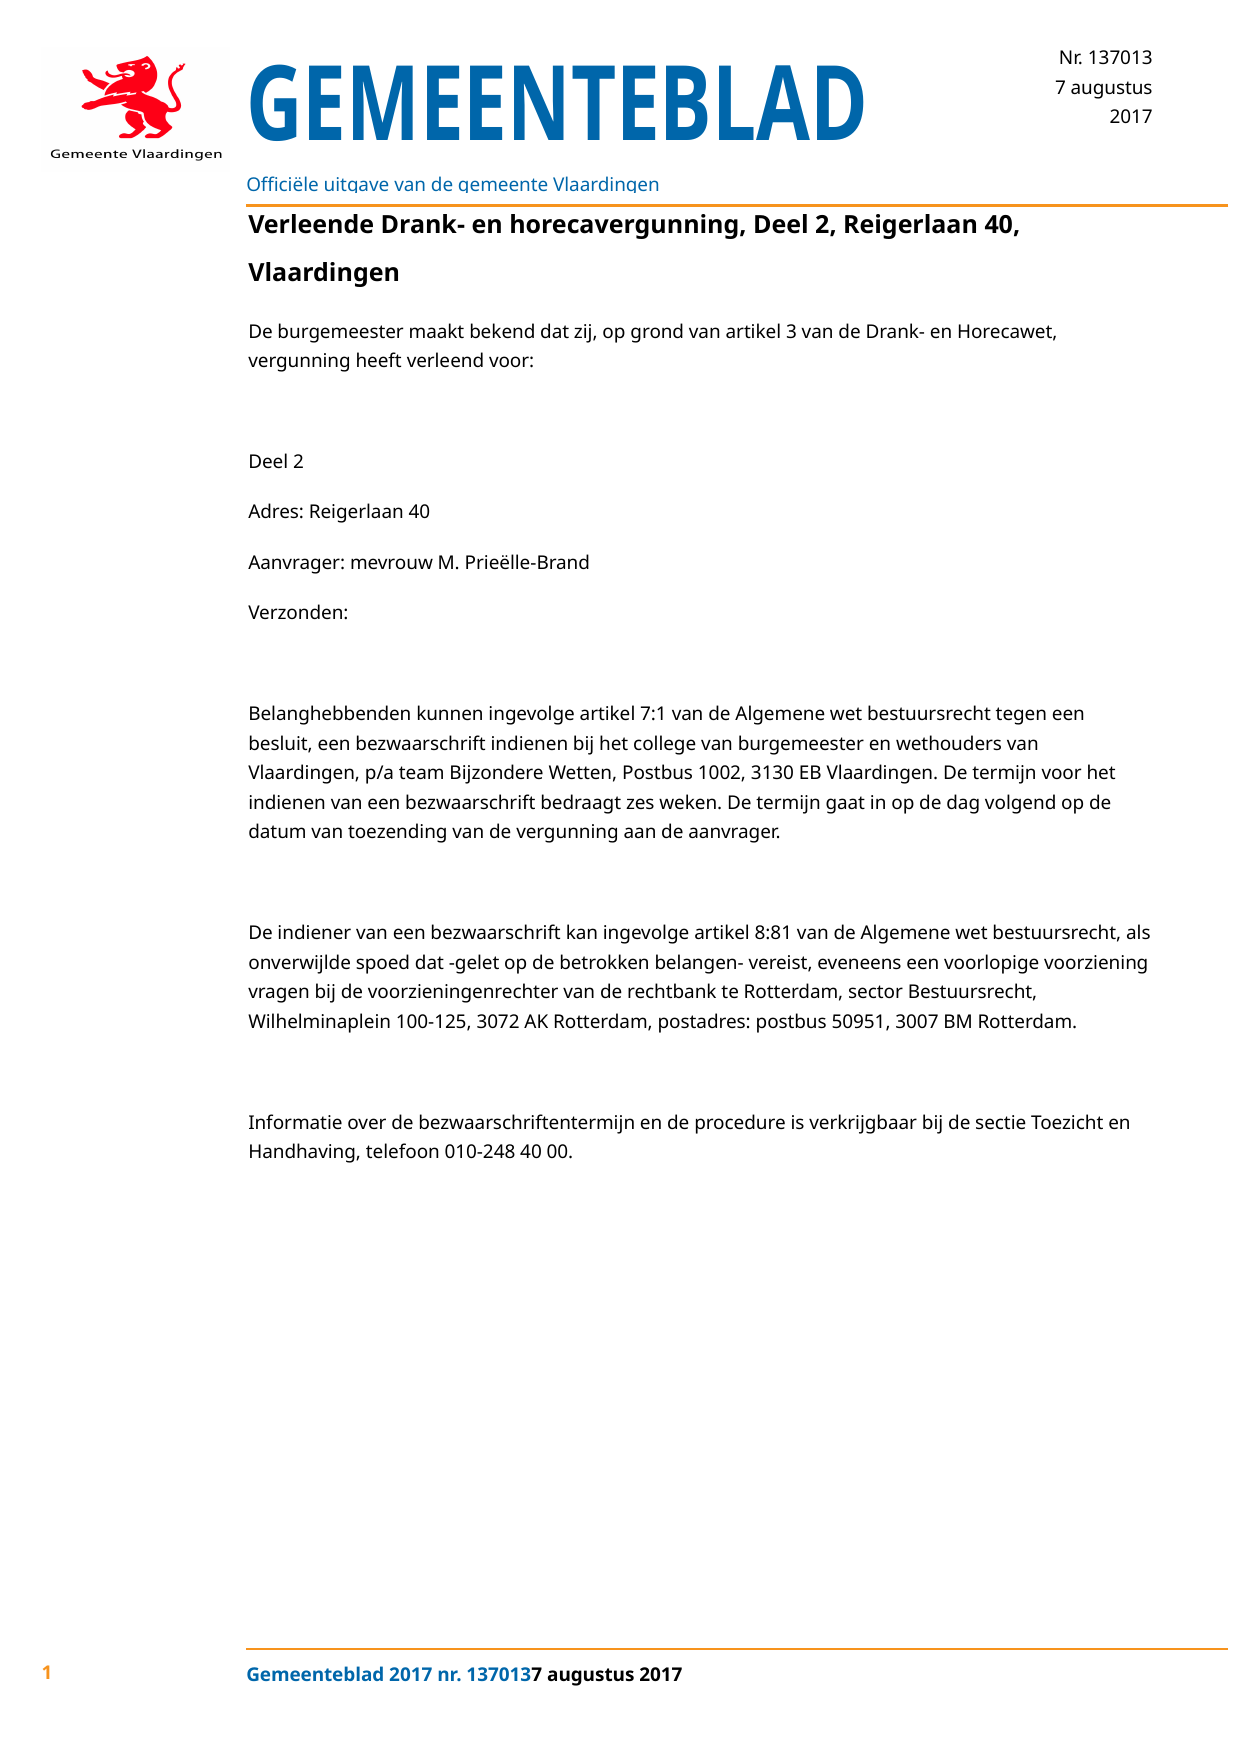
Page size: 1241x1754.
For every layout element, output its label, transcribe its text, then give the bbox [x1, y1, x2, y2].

text Adres: Reigerlaan 40 [248, 499, 1152, 524]
text De burgemeester maakt bekend dat zij, op grond van artikel 3 van de Drank- en Horecawet, vergunning heeft verleend voor: [248, 318, 1152, 373]
text De indiener van een bezwaarschrift kan ingevolge artikel 8:81 van de Algemene wet bestuursrecht, als onverwijlde spoed dat -gelet op de betrokken belangen- vereist, eveneens een voorlopige voorziening vragen bij de voorzieningenrechter van de rechtbank te Rotterdam, sector Bestuursrecht, Wilhelminaplein 100-125, 3072 AK Rotterdam, postadres: postbus 50951, 3007 BM Rotterdam. [248, 919, 1152, 1034]
text Deel 2 [248, 448, 1152, 474]
picture [41, 47, 231, 172]
text Verzonden: [248, 599, 1152, 625]
text Belanghebbenden kunnen ingevolge artikel 7:1 van de Algemene wet bestuursrecht tegen een besluit, een bezwaarschrift indienen bij het college van burgemeester en wethouders van Vlaardingen, p/a team Bijzondere Wetten, Postbus 1002, 3130 EB Vlaardingen. De termijn voor het indienen van een bezwaarschrift bedraagt zes weken. De termijn gaat in op de dag volgend op de datum van toezending van de vergunning aan de aanvrager. [248, 700, 1152, 844]
text Aanvrager: mevrouw M. Prieëlle-Brand [248, 549, 1152, 575]
text Verleende Drank- en horecavergunning, Deel 2, Reigerlaan 40, Vlaardingen [248, 207, 1152, 288]
text Informatie over de bezwaarschriftentermijn en de procedure is verkrijgbaar bij de sectie Toezicht en Handhaving, telefoon 010-248 40 00. [248, 1109, 1152, 1164]
